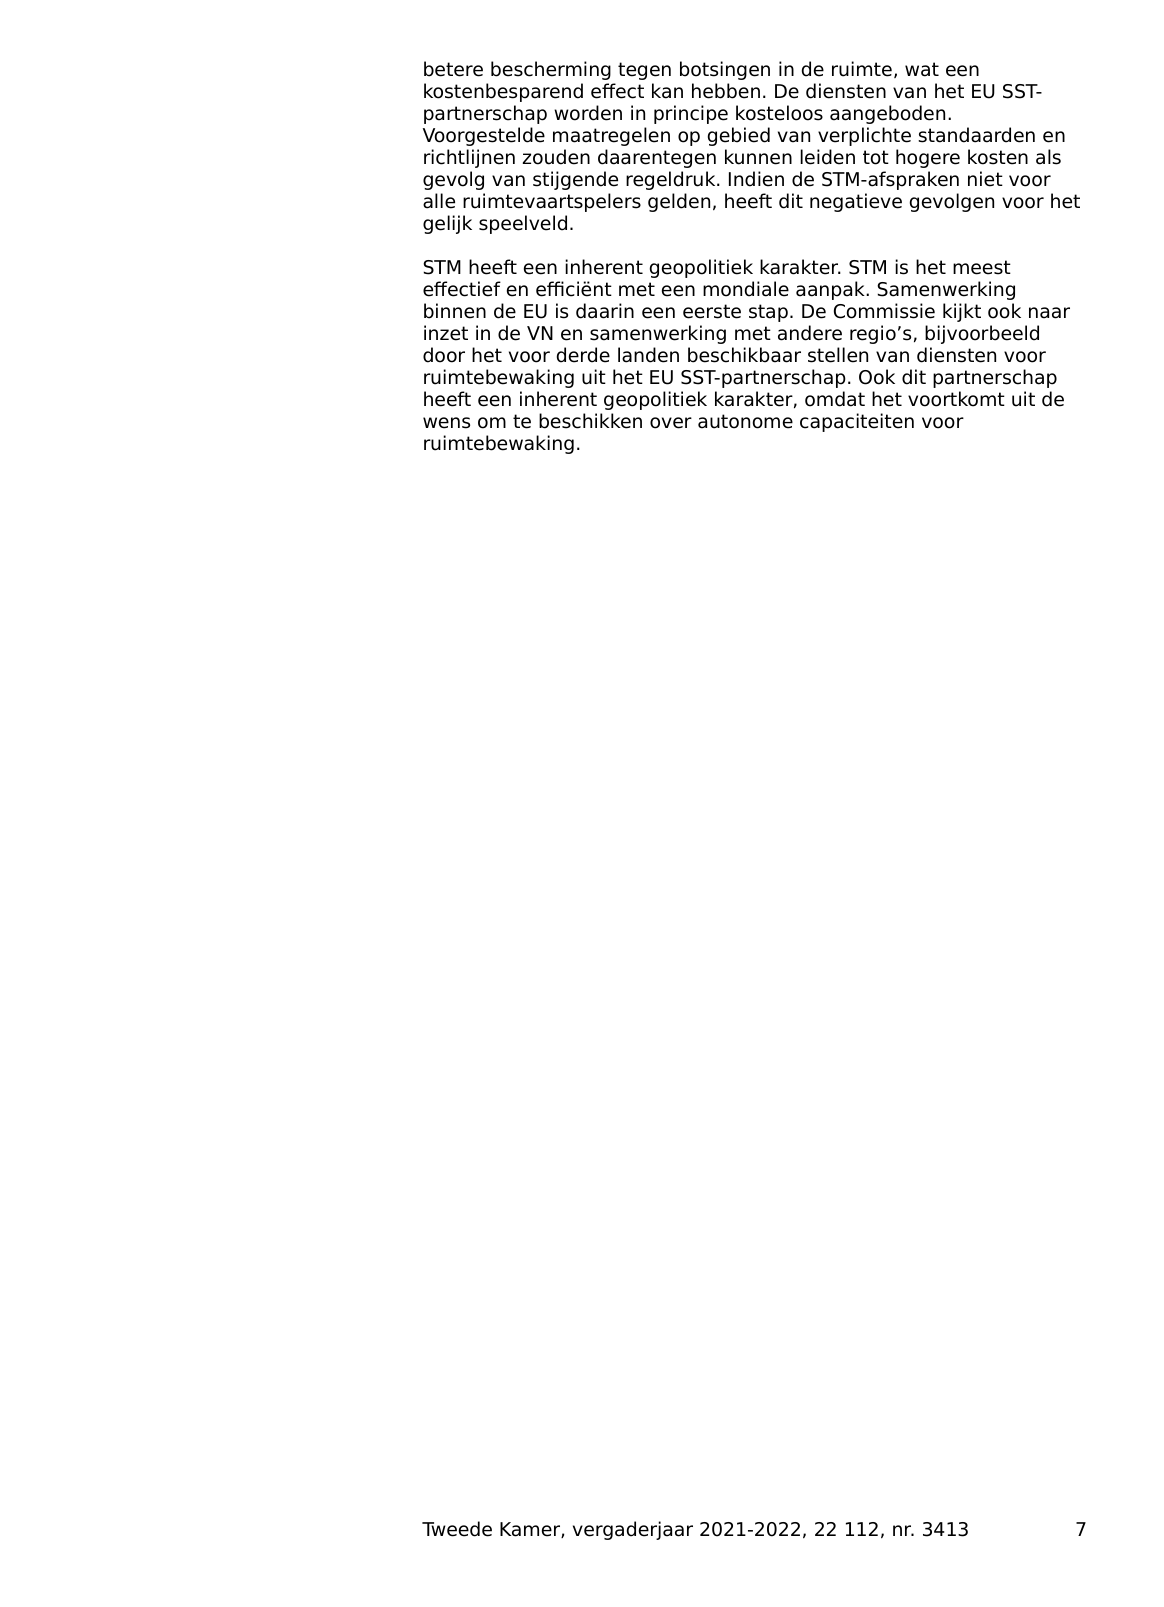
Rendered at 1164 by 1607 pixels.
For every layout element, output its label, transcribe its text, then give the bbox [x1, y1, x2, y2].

text Voorgestelde maatregelen op gebied van verplichte standaarden en richtlijnen zouden daarentegen kunnen leiden tot hogere kosten als gevolg van stijgende regeldruk. Indien de STM-afspraken niet voor alle ruimtevaartspelers gelden, heeft dit negatieve gevolgen voor het gelijk speelveld. [422, 125, 1087, 235]
text STM heeft een inherent geopolitiek karakter. STM is het meest effectief en efficiënt met een mondiale aanpak. Samenwerking binnen de EU is daarin een eerste stap. De Commissie kijkt ook naar inzet in de VN en samenwerking met andere regio’s, bijvoorbeeld door het voor derde landen beschikbaar stellen van diensten voor ruimtebewaking uit het EU SST-partnerschap. Ook dit partnerschap heeft een inherent geopolitiek karakter, omdat het voortkomt uit de wens om te beschikken over autonome capaciteiten voor ruimtebewaking. [422, 257, 1087, 455]
text betere bescherming tegen botsingen in de ruimte, wat een kostenbesparend effect kan hebben. De diensten van het EU SST-partnerschap worden in principe kosteloos aangeboden. [422, 59, 1087, 125]
